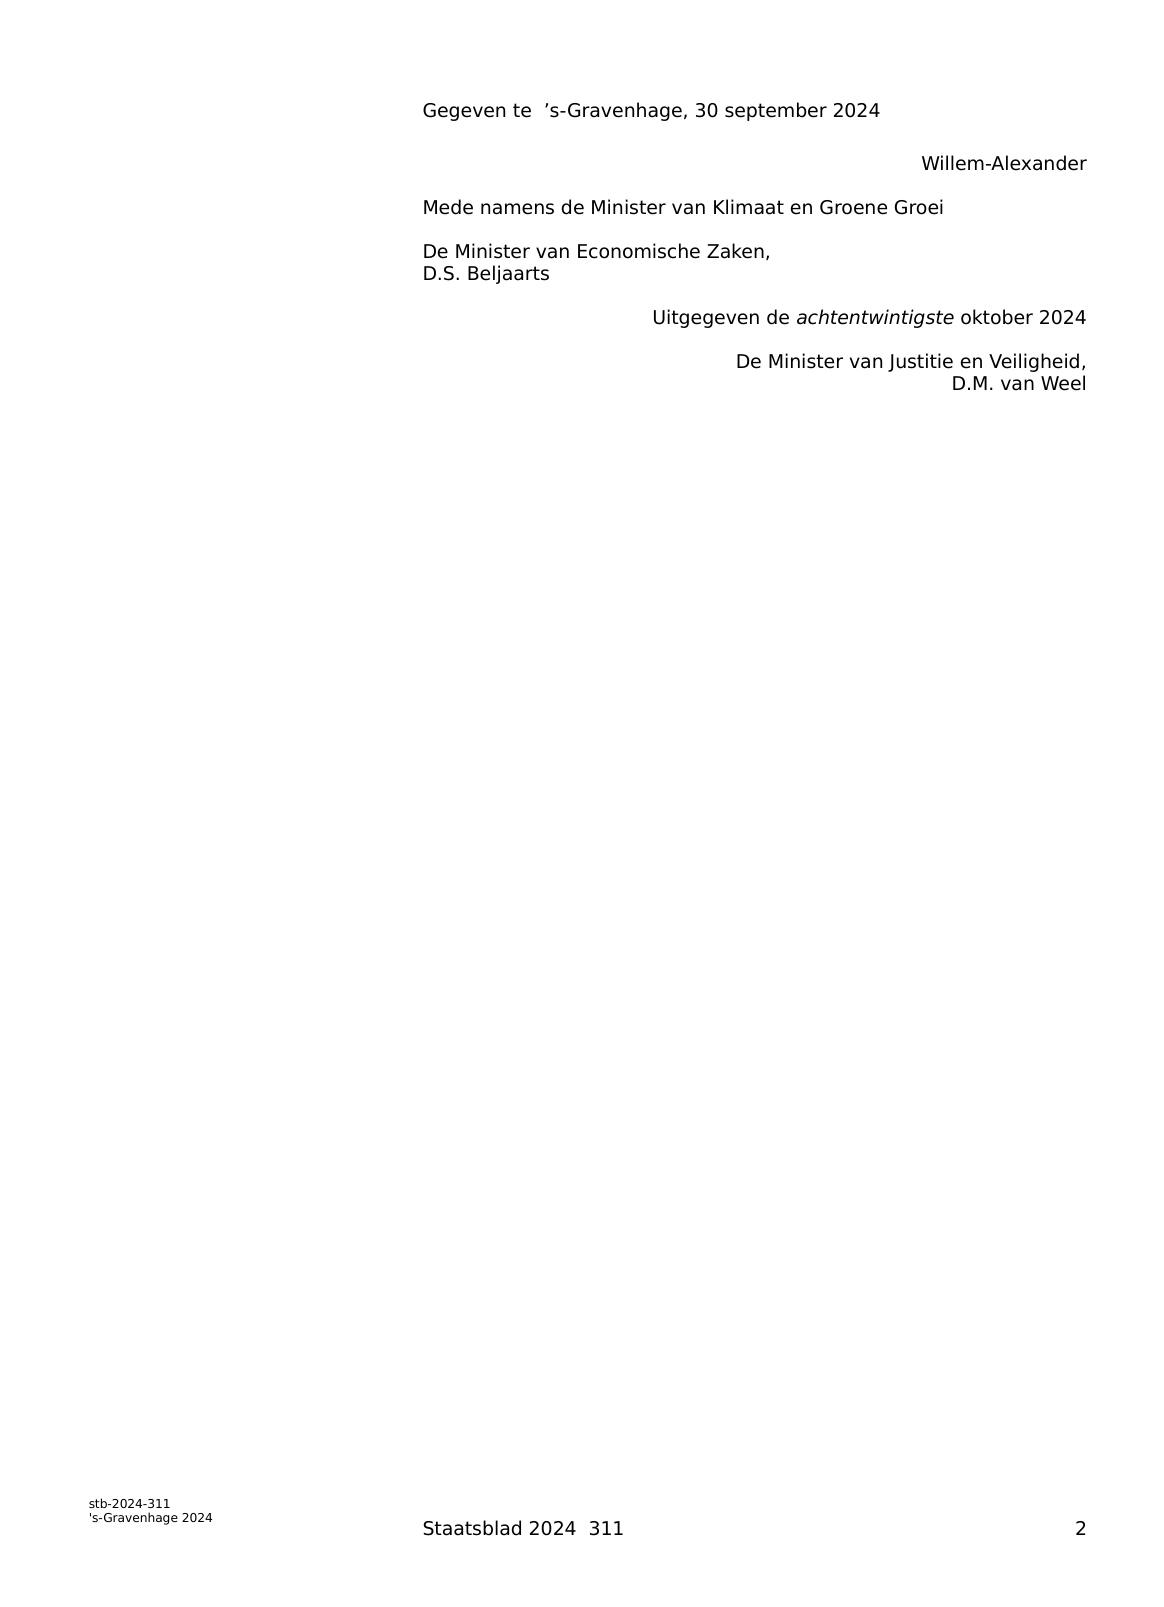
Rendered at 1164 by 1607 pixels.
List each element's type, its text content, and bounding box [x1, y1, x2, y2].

text De Minister van Economische Zaken, D.S. Beljaarts [422, 241, 1087, 285]
text De Minister van Justitie en Veiligheid, D.M. van Weel [422, 351, 1087, 395]
text Gegeven te ’s-Gravenhage, 30 september 2024 [422, 100, 1087, 122]
text 's-Gravenhage 2024 [88, 1511, 323, 1525]
text Uitgegeven de achtentwintigste oktober 2024 [422, 307, 1087, 329]
text Mede namens de Minister van Klimaat en Groene Groei [422, 197, 1087, 218]
text Willem-Alexander [422, 152, 1087, 174]
text stb-2024-311 [88, 1497, 323, 1511]
